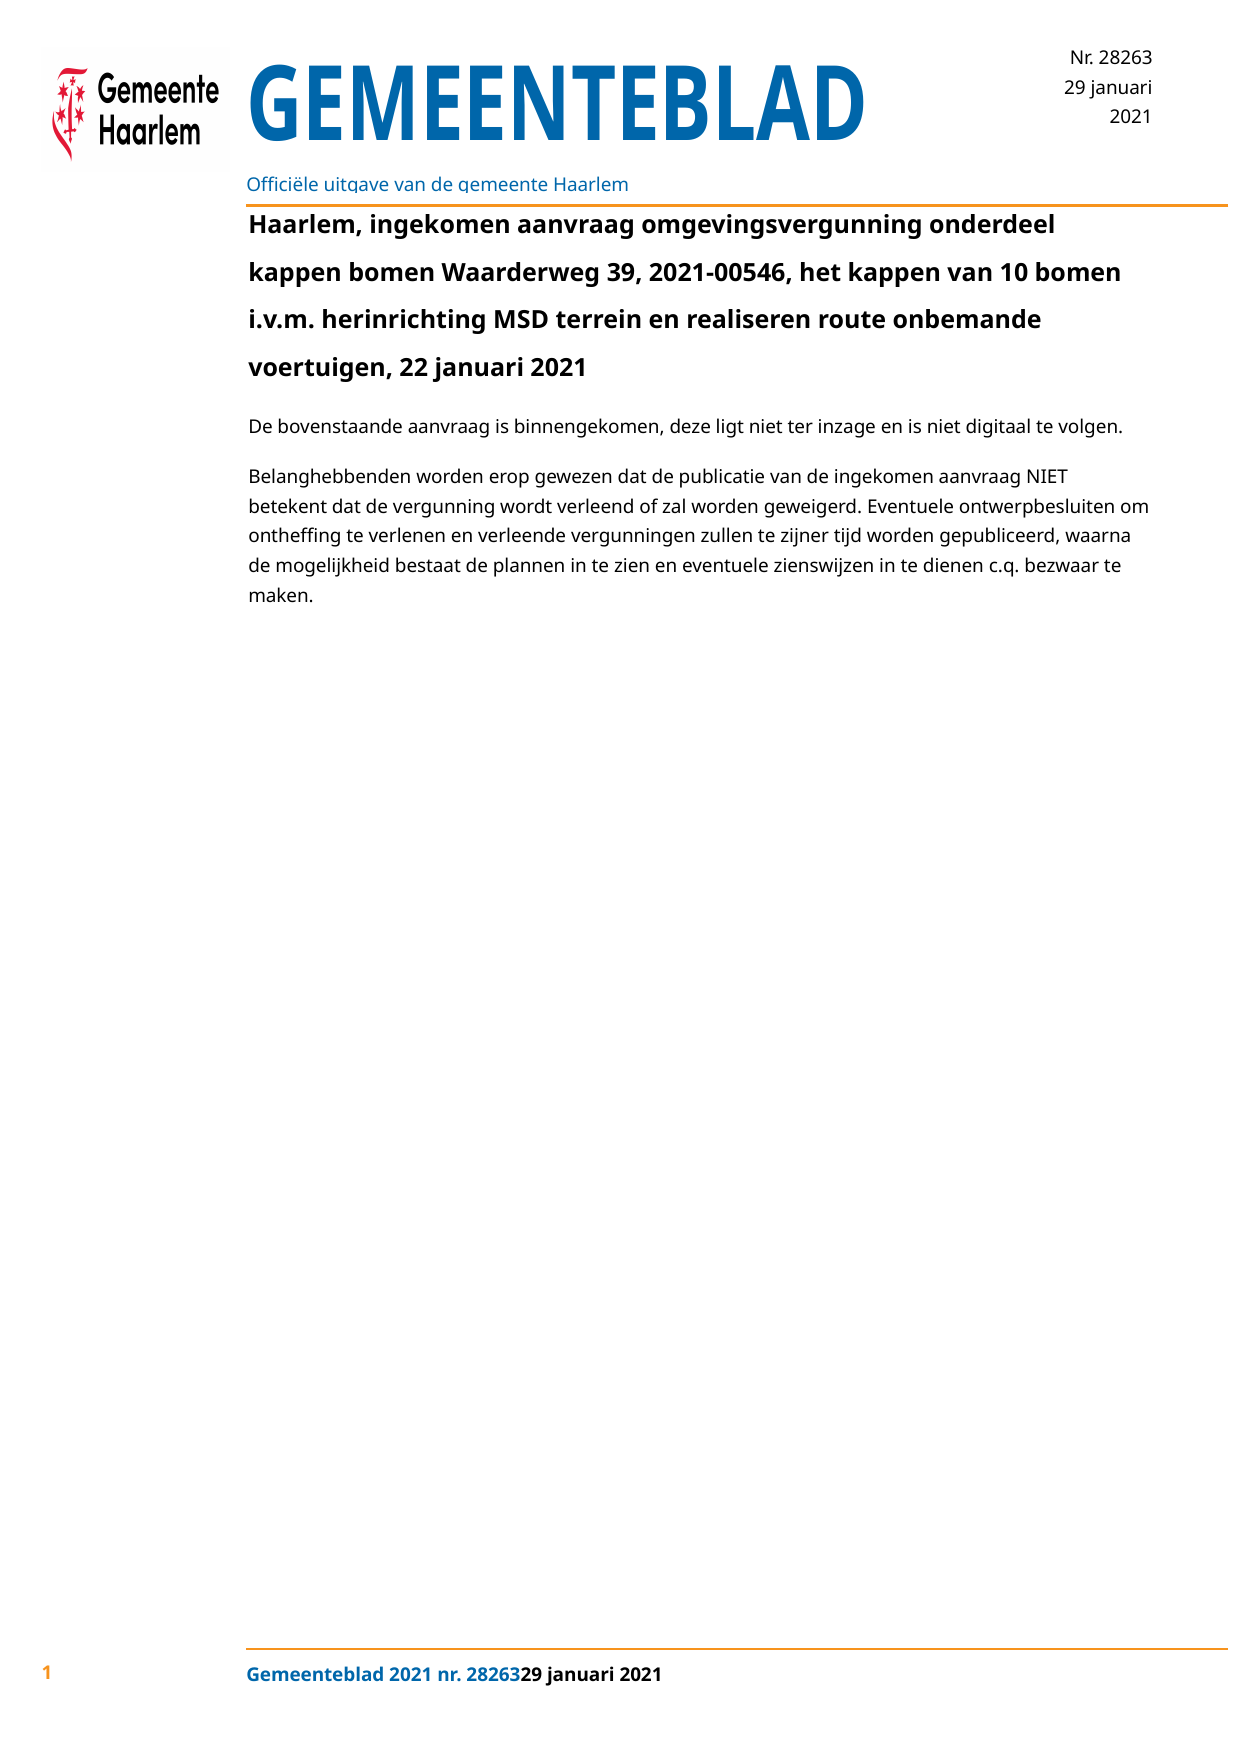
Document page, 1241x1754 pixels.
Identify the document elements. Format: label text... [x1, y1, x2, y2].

text Belanghebbenden worden erop gewezen dat de publicatie van de ingekomen aanvraag NIET betekent dat de vergunning wordt verleend of zal worden geweigerd. Eventuele ontwerpbesluiten om ontheffing te verlenen en verleende vergunningen zullen te zijner tijd worden gepubliceerd, waarna de mogelijkheid bestaat de plannen in te zien en eventuele zienswijzen in te dienen c.q. bezwaar te maken. [248, 463, 1152, 608]
text Haarlem, ingekomen aanvraag omgevingsvergunning onderdeel kappen bomen Waarderweg 39, 2021-00546, het kappen van 10 bomen i.v.m. herinrichting MSD terrein en realiseren route onbemande voertuigen, 22 januari 2021 [248, 207, 1152, 384]
text De bovenstaande aanvraag is binnengekomen, deze ligt niet ter inzage en is niet digitaal te volgen. [248, 413, 1152, 439]
picture [41, 47, 231, 172]
